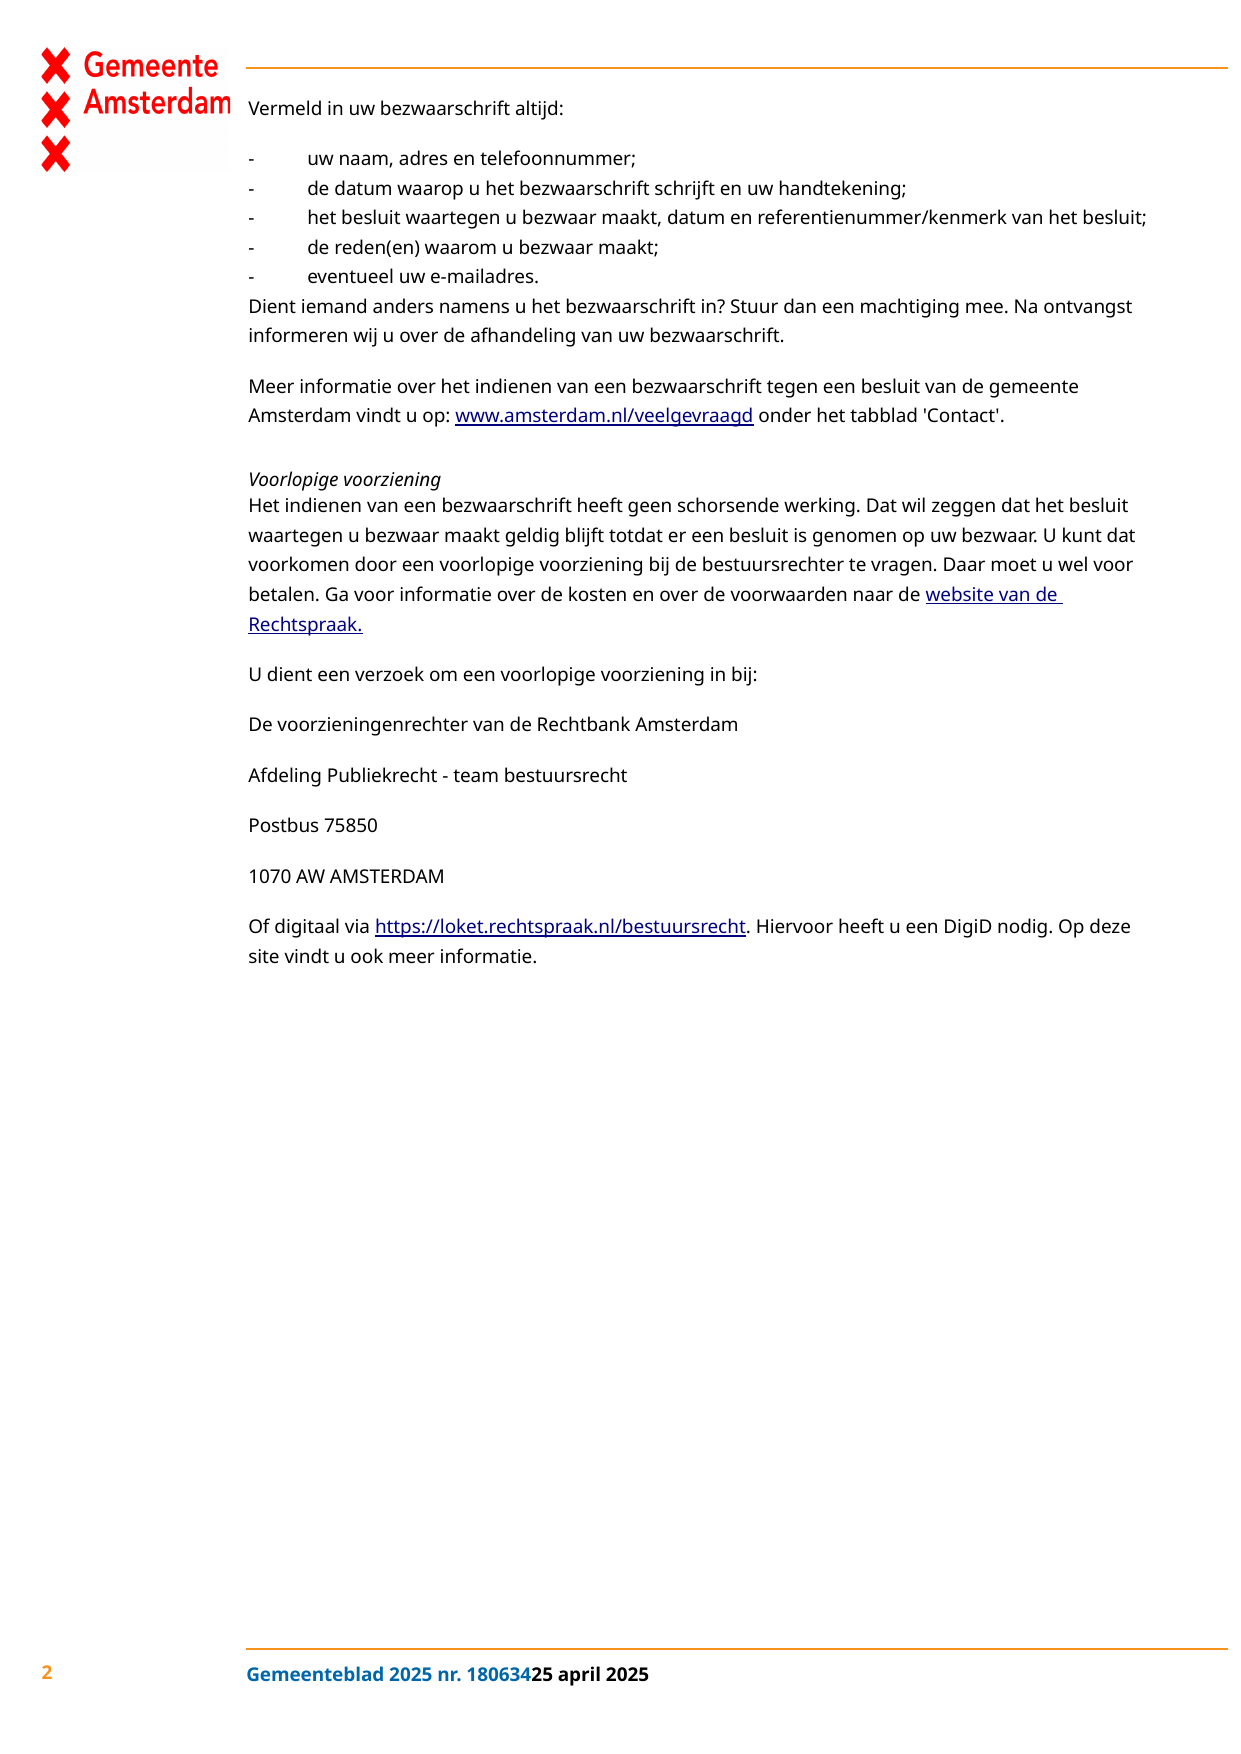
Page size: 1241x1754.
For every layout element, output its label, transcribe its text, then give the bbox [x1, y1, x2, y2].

text Meer informatie over het indienen van een bezwaarschrift tegen een besluit van de gemeente Amsterdam vindt u op: www.amsterdam.nl/veelgevraagd onder het tabblad 'Contact'. [248, 373, 1152, 428]
list uw naam, adres en telefoonnummer; [248, 145, 1152, 171]
text Voorlopige voorziening [248, 467, 1152, 492]
list eventueel uw e-mailadres. [248, 263, 1152, 289]
text Dient iemand anders namens u het bezwaarschrift in? Stuur dan een machtiging mee. Na ontvangst informeren wij u over de afhandeling van uw bezwaarschrift. [248, 293, 1152, 348]
text Afdeling Publiekrecht - team bestuursrecht [248, 762, 1152, 788]
text Of digitaal via https://loket.rechtspraak.nl/bestuursrecht. Hiervoor heeft u een DigiD nodig. Op deze site vindt u ook meer informatie. [248, 913, 1152, 968]
text Het indienen van een bezwaarschrift heeft geen schorsende werking. Dat wil zeggen dat het besluit waartegen u bezwaar maakt geldig blijft totdat er een besluit is genomen op uw bezwaar. U kunt dat voorkomen door een voorlopige voorziening bij de bestuursrechter te vragen. Daar moet u wel voor betalen. Ga voor informatie over de kosten en over de voorwaarden naar de website van de Rechtspraak. [248, 492, 1152, 636]
text U dient een verzoek om een voorlopige voorziening in bij: [248, 661, 1152, 687]
text 1070 AW AMSTERDAM [248, 863, 1152, 888]
list het besluit waartegen u bezwaar maakt, datum en referentienummer/kenmerk van het besluit; [248, 204, 1152, 230]
list de reden(en) waarom u bezwaar maakt; [248, 234, 1152, 260]
picture [41, 47, 231, 172]
list de datum waarop u het bezwaarschrift schrijft en uw handtekening; [248, 175, 1152, 201]
text De voorzieningenrechter van de Rechtbank Amsterdam [248, 712, 1152, 737]
text Vermeld in uw bezwaarschrift altijd: [248, 95, 1152, 121]
text Postbus 75850 [248, 812, 1152, 838]
